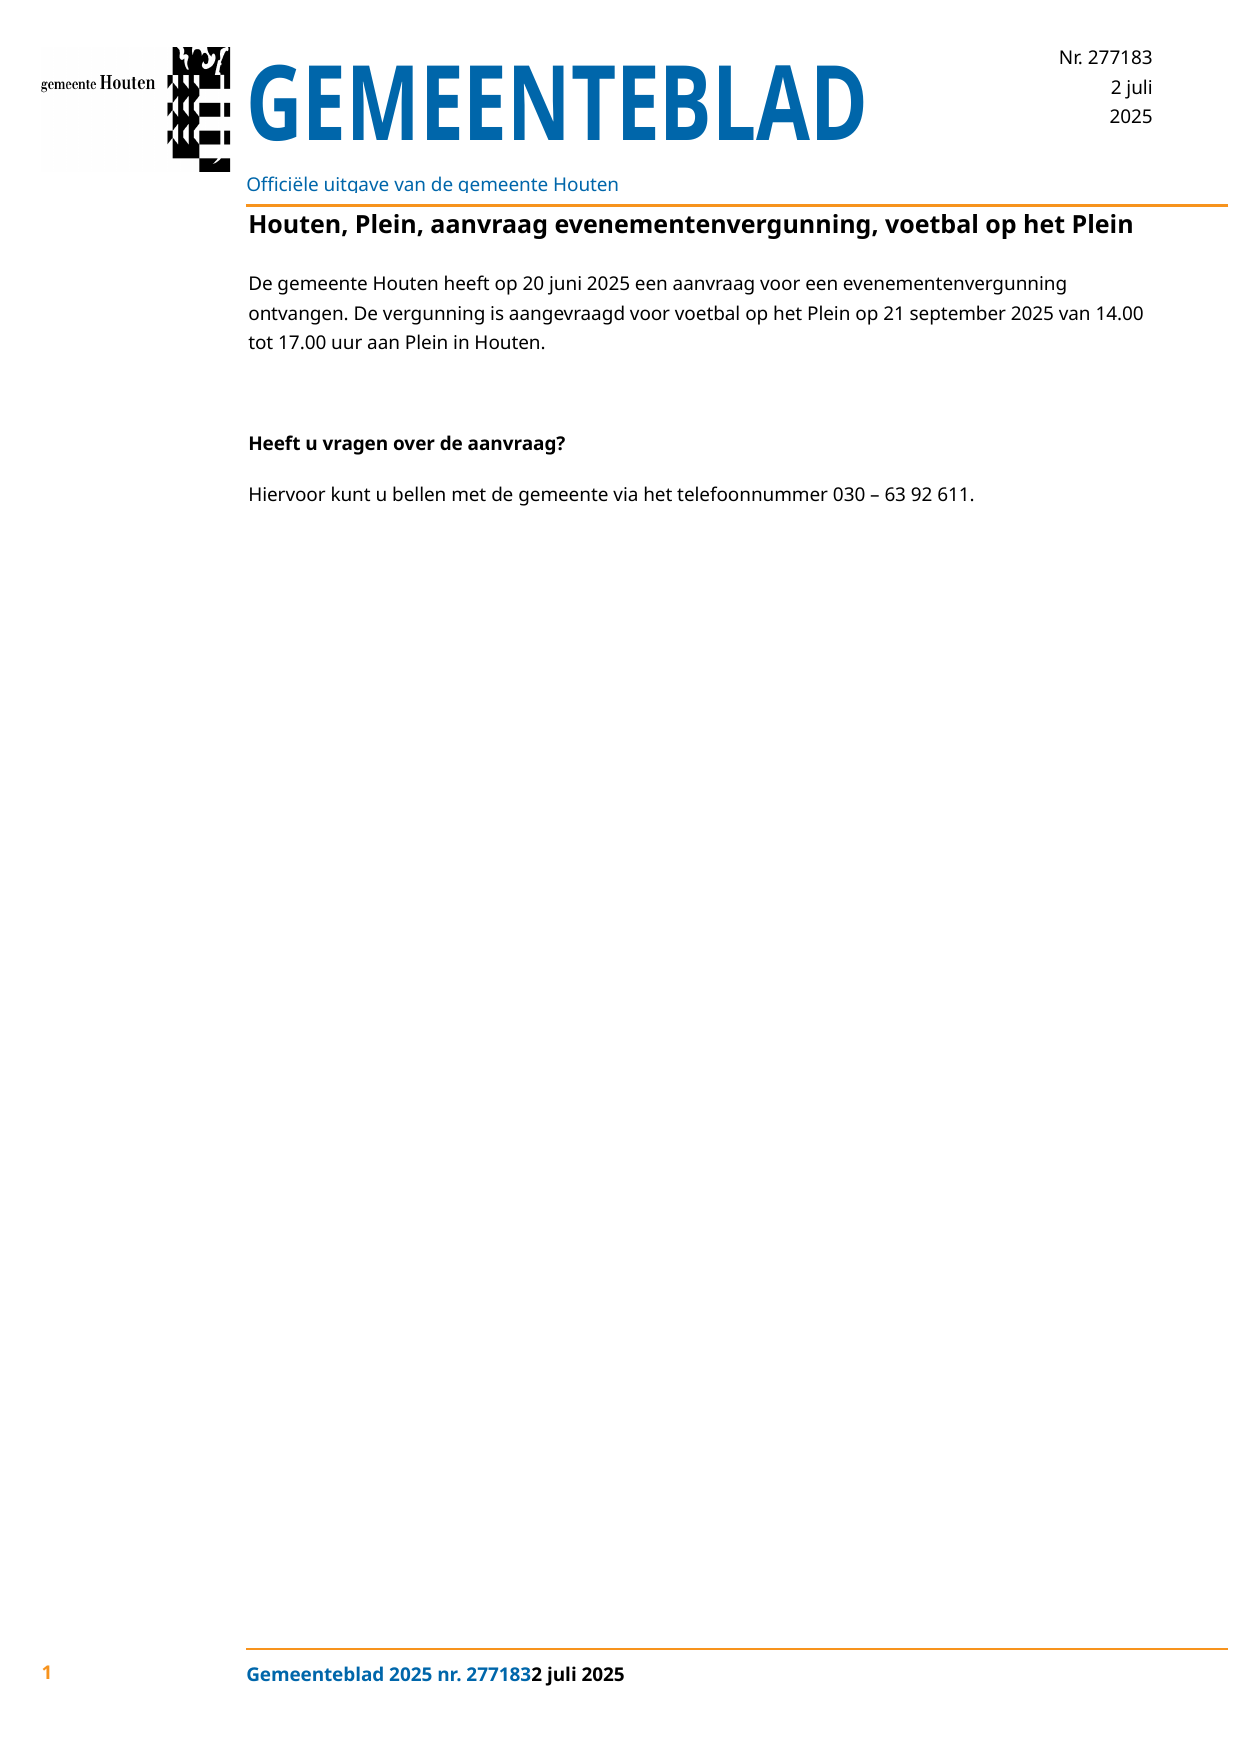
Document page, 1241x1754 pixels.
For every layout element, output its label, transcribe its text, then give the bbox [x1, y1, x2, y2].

picture [41, 47, 231, 172]
text Hiervoor kunt u bellen met de gemeente via het telefoonnummer 030 – 63 92 611. [248, 481, 1152, 506]
text Houten, Plein, aanvraag evenementenvergunning, voetbal op het Plein [248, 207, 1152, 241]
text De gemeente Houten heeft op 20 juni 2025 een aanvraag voor een evenementenvergunning ontvangen. De vergunning is aangevraagd voor voetbal op het Plein op 21 september 2025 van 14.00 tot 17.00 uur aan Plein in Houten. [248, 270, 1152, 355]
text Heeft u vragen over de aanvraag? [248, 430, 1152, 456]
